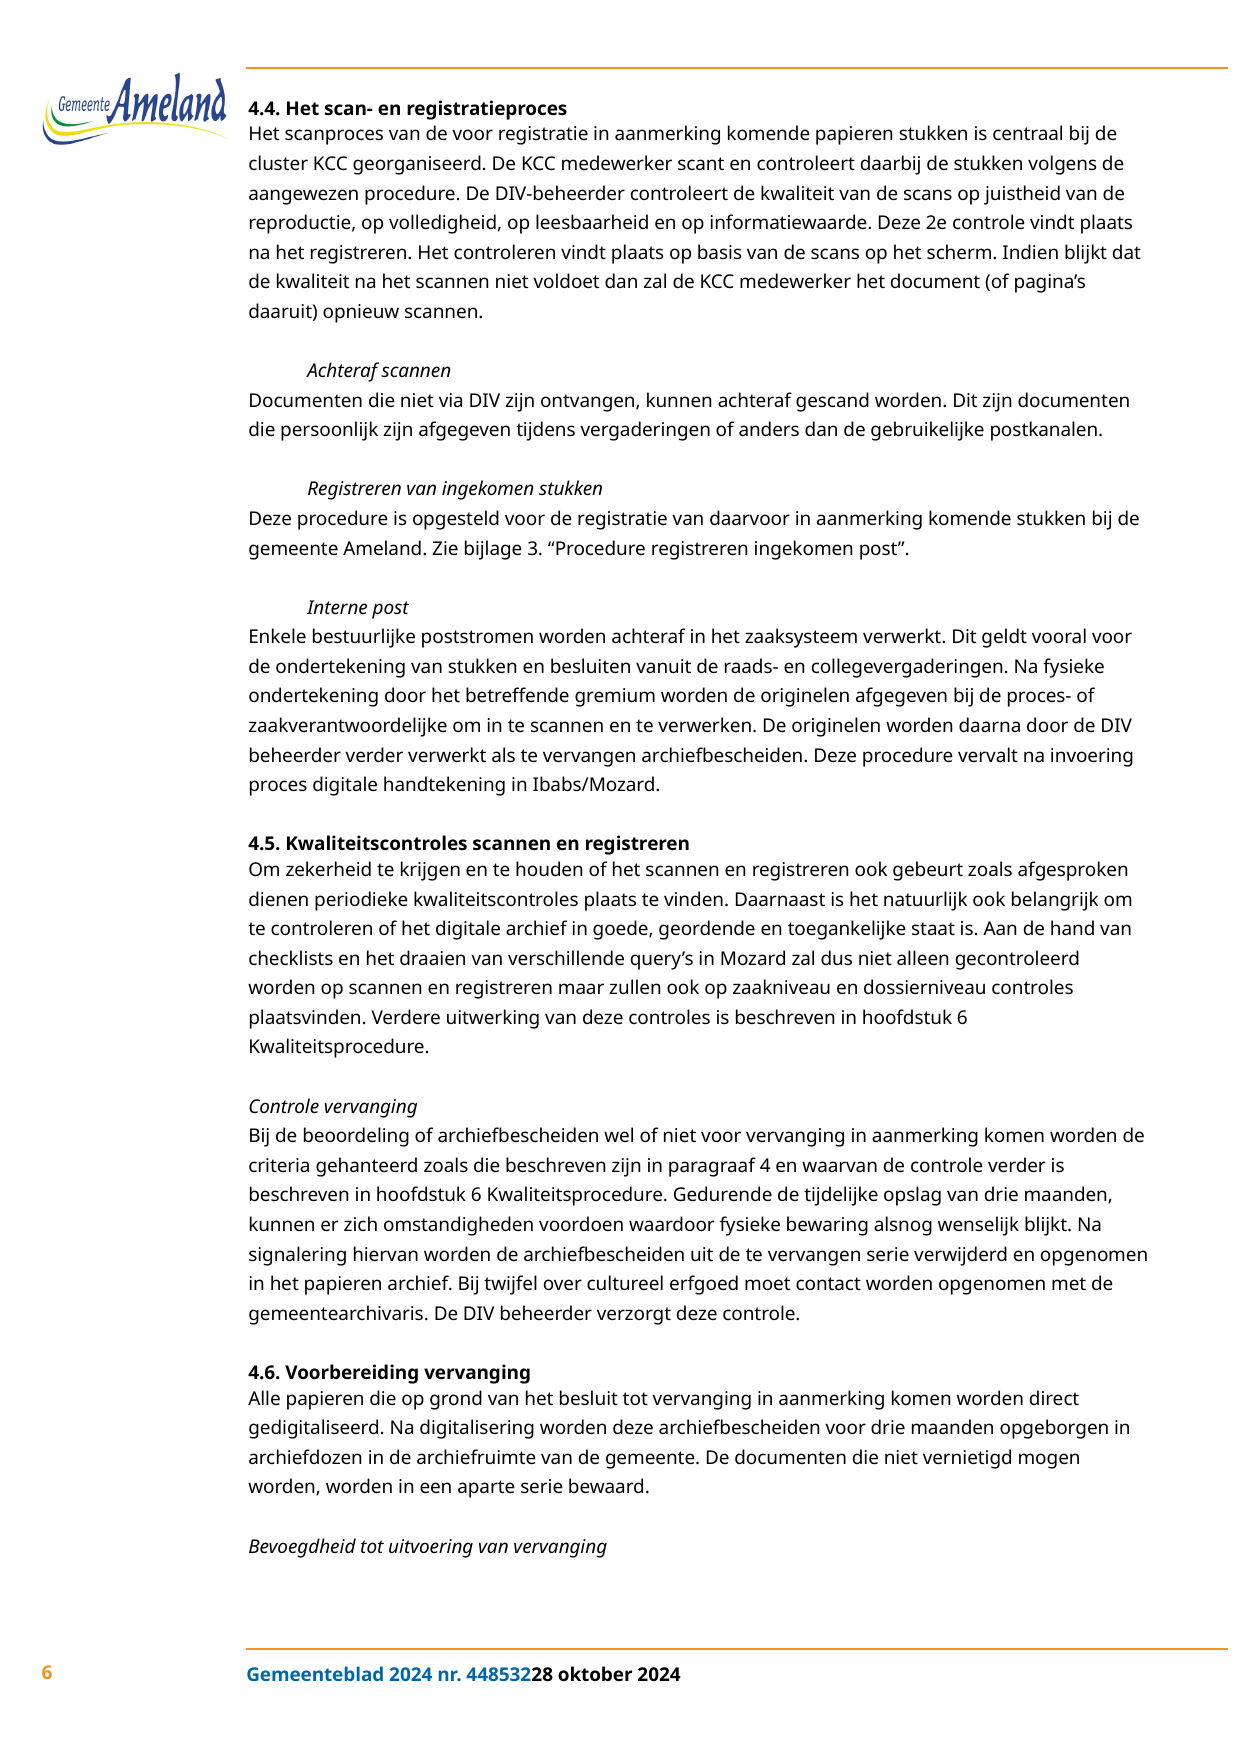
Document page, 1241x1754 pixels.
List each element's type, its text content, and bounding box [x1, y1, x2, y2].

text Enkele bestuurlijke poststromen worden achteraf in het zaaksysteem verwerkt. Dit geldt vooral voor de ondertekening van stukken en besluiten vanuit de raads- en collegevergaderingen. Na fysieke ondertekening door het betreffende gremium worden de originelen afgegeven bij de proces- of zaakverantwoordelijke om in te scannen en te verwerken. De originelen worden daarna door de DIV beheerder verder verwerkt als te vervangen archiefbescheiden. Deze procedure vervalt na invoering proces digitale handtekening in Ibabs/Mozard. [248, 623, 1152, 797]
text 4.5. Kwaliteitscontroles scannen en registreren [248, 831, 1152, 856]
text Bij de beoordeling of archiefbescheiden wel of niet voor vervanging in aanmerking komen worden de criteria gehanteerd zoals die beschreven zijn in paragraaf 4 en waarvan de controle verder is beschreven in hoofdstuk 6 Kwaliteitsprocedure. Gedurende de tijdelijke opslag van drie maanden, kunnen er zich omstandigheden voordoen waardoor fysieke bewaring alsnog wenselijk blijkt. Na signalering hiervan worden de archiefbescheiden uit de te vervangen serie verwijderd en opgenomen in het papieren archief. Bij twijfel over cultureel erfgoed moet contact worden opgenomen met de gemeentearchivaris. De DIV beheerder verzorgt deze controle. [248, 1122, 1152, 1326]
text Deze procedure is opgesteld voor de registratie van daarvoor in aanmerking komende stukken bij de gemeente Ameland. Zie bijlage 3. “Procedure registreren ingekomen post”. [248, 505, 1152, 560]
text Documenten die niet via DIV zijn ontvangen, kunnen achteraf gescand worden. Dit zijn documenten die persoonlijk zijn afgegeven tijdens vergaderingen of anders dan de gebruikelijke postkanalen. [248, 387, 1152, 442]
text Alle papieren die op grond van het besluit tot vervanging in aanmerking komen worden direct gedigitaliseerd. Na digitalisering worden deze archiefbescheiden voor drie maanden opgeborgen in archiefdozen in de archiefruimte van de gemeente. De documenten die niet vernietigd mogen worden, worden in een aparte serie bewaard. [248, 1385, 1152, 1499]
text Controle vervanging [248, 1093, 1152, 1119]
list Achteraf scannen [248, 357, 1152, 383]
picture [41, 47, 231, 172]
text Het scanproces van de voor registratie in aanmerking komende papieren stukken is centraal bij de cluster KCC georganiseerd. De KCC medewerker scant en controleert daarbij de stukken volgens de aangewezen procedure. De DIV-beheerder controleert de kwaliteit van de scans op juistheid van de reproductie, op volledigheid, op leesbaarheid en op informatiewaarde. Deze 2e controle vindt plaats na het registreren. Het controleren vindt plaats op basis van de scans op het scherm. Indien blijkt dat de kwaliteit na het scannen niet voldoet dan zal de KCC medewerker het document (of pagina’s daaruit) opnieuw scannen. [248, 121, 1152, 324]
list Interne post [248, 594, 1152, 619]
text 4.4. Het scan- en registratieproces [248, 95, 1152, 121]
text 4.6. Voorbereiding vervanging [248, 1359, 1152, 1385]
text Om zekerheid te krijgen en te houden of het scannen en registreren ook gebeurt zoals afgesproken dienen periodieke kwaliteitscontroles plaats te vinden. Daarnaast is het natuurlijk ook belangrijk om te controleren of het digitale archief in goede, geordende en toegankelijke staat is. Aan de hand van checklists en het draaien van verschillende query’s in Mozard zal dus niet alleen gecontroleerd worden op scannen en registreren maar zullen ook op zaakniveau en dossierniveau controles plaatsvinden. Verdere uitwerking van deze controles is beschreven in hoofdstuk 6 Kwaliteitsprocedure. [248, 856, 1152, 1059]
list Registreren van ingekomen stukken [248, 476, 1152, 501]
text Bevoegdheid tot uitvoering van vervanging [248, 1533, 1152, 1558]
